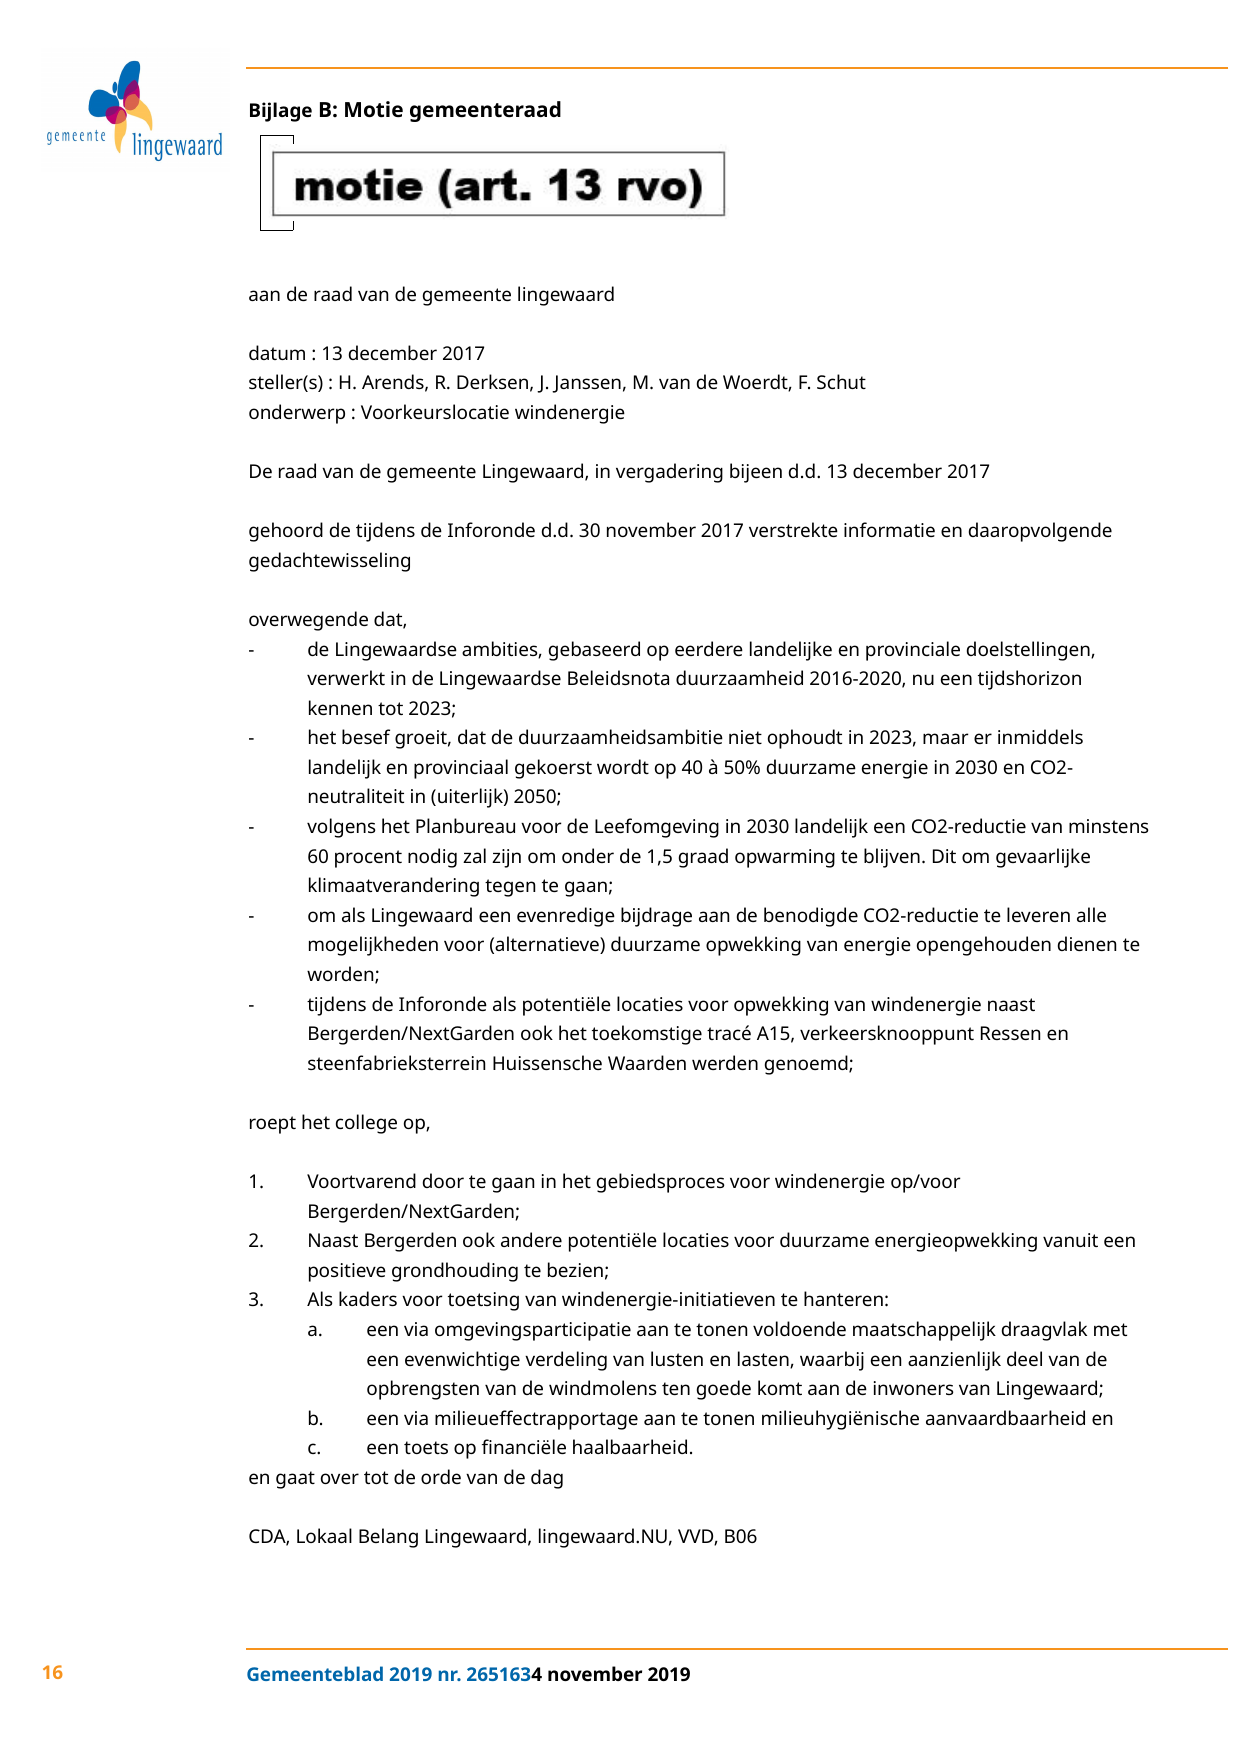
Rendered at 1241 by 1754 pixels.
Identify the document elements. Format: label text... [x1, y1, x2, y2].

text steller(s) : H. Arends, R. Derksen, J. Janssen, M. van de Woerdt, F. Schut [248, 369, 1152, 395]
list Als kaders voor toetsing van windenergie-initiatieven te hanteren: [248, 1287, 1152, 1312]
list het besef groeit, dat de duurzaamheidsambitie niet ophoudt in 2023, maar er inmiddels landelijk en provinciaal gekoerst wordt op 40 à 50% duurzame energie in 2030 en CO2-neutraliteit in (uiterlijk) 2050; [248, 724, 1152, 809]
picture [268, 144, 730, 221]
list volgens het Planbureau voor de Leefomgeving in 2030 landelijk een CO2-reductie van minstens 60 procent nodig zal zijn om onder de 1,5 graad opwarming te blijven. Dit om gevaarlijke klimaatverandering tegen te gaan; [248, 813, 1152, 898]
list een via milieueffectrapportage aan te tonen milieuhygiënische aanvaardbaarheid en [307, 1405, 1152, 1431]
list een toets op financiële haalbaarheid. [307, 1434, 1152, 1460]
text gehoord de tijdens de Inforonde d.d. 30 november 2017 verstrekte informatie en daaropvolgende gedachtewisseling [248, 517, 1152, 573]
text onderwerp : Voorkeurslocatie windenergie [248, 399, 1152, 425]
text Bijlage B: Motie gemeenteraad [248, 95, 1152, 123]
text overwegende dat, [248, 606, 1152, 632]
list een via omgevingsparticipatie aan te tonen voldoende maatschappelijk draagvlak met een evenwichtige verdeling van lusten en lasten, waarbij een aanzienlijk deel van de opbrengsten van de windmolens ten goede komt aan de inwoners van Lingewaard; [307, 1316, 1152, 1401]
list Voortvarend door te gaan in het gebiedsproces voor windenergie op/voor Bergerden/NextGarden; [248, 1168, 1152, 1224]
picture [41, 47, 231, 172]
text en gaat over tot de orde van de dag [248, 1464, 1152, 1490]
text De raad van de gemeente Lingewaard, in vergadering bijeen d.d. 13 december 2017 [248, 458, 1152, 484]
list de Lingewaardse ambities, gebaseerd op eerdere landelijke en provinciale doelstellingen, verwerkt in de Lingewaardse Beleidsnota duurzaamheid 2016-2020, nu een tijdshorizon kennen tot 2023; [248, 636, 1152, 721]
text aan de raad van de gemeente lingewaard [248, 281, 1152, 307]
list Naast Bergerden ook andere potentiële locaties voor duurzame energieopwekking vanuit een positieve grondhouding te bezien; [248, 1227, 1152, 1283]
text roept het college op, [248, 1109, 1152, 1135]
text CDA, Lokaal Belang Lingewaard, lingewaard.NU, VVD, B06 [248, 1523, 1152, 1549]
list om als Lingewaard een evenredige bijdrage aan de benodigde CO2-reductie te leveren alle mogelijkheden voor (alternatieve) duurzame opwekking van energie opengehouden dienen te worden; [248, 902, 1152, 987]
list tijdens de Inforonde als potentiële locaties voor opwekking van windenergie naast Bergerden/NextGarden ook het toekomstige tracé A15, verkeersknooppunt Ressen en steenfabrieksterrein Huissensche Waarden werden genoemd; [248, 991, 1152, 1076]
text datum : 13 december 2017 [248, 340, 1152, 366]
